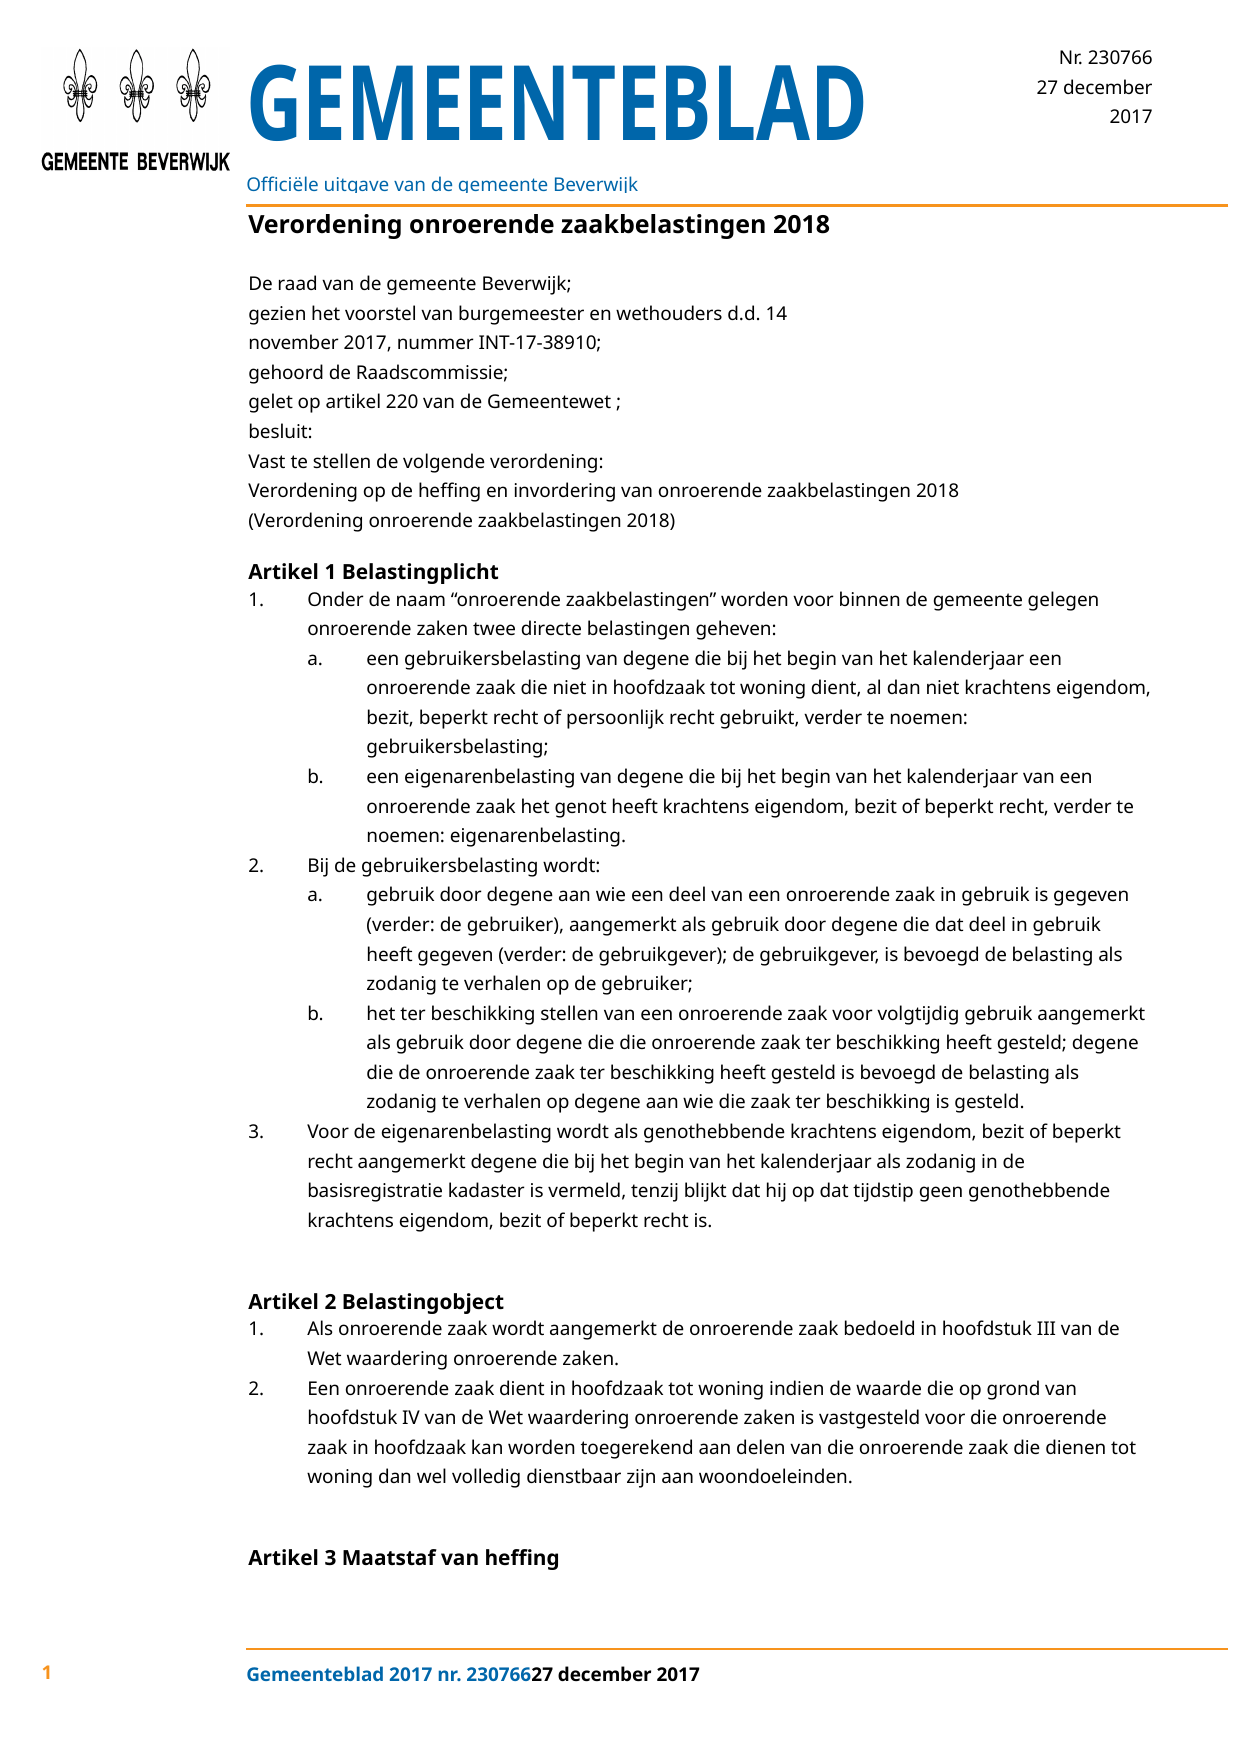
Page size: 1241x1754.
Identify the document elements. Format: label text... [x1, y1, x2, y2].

text Artikel 1 Belastingplicht [248, 557, 1152, 586]
text gelet op artikel 220 van de Gemeentewet ; [248, 389, 1152, 414]
picture [41, 47, 231, 172]
list een gebruikersbelasting van degene die bij het begin van het kalenderjaar een onroerende zaak die niet in hoofdzaak tot woning dient, al dan niet krachtens eigendom, bezit, beperkt recht of persoonlijk recht gebruikt, verder te noemen: gebruikersbelasting; [307, 645, 1152, 759]
text Artikel 3 Maatstaf van heffing [248, 1543, 1152, 1572]
text De raad van de gemeente Beverwijk; [248, 270, 1152, 296]
text gezien het voorstel van burgemeester en wethouders d.d. 14 [248, 300, 1152, 326]
list het ter beschikking stellen van een onroerende zaak voor volgtijdig gebruik aangemerkt als gebruik door degene die die onroerende zaak ter beschikking heeft gesteld; degene die de onroerende zaak ter beschikking heeft gesteld is bevoegd de belasting als zodanig te verhalen op degene aan wie die zaak ter beschikking is gesteld. [307, 1000, 1152, 1114]
list gebruik door degene aan wie een deel van een onroerende zaak in gebruik is gegeven (verder: de gebruiker), aangemerkt als gebruik door degene die dat deel in gebruik heeft gegeven (verder: de gebruikgever); de gebruikgever, is bevoegd de belasting als zodanig te verhalen op de gebruiker; [307, 882, 1152, 996]
text gehoord de Raadscommissie; [248, 359, 1152, 385]
list Onder de naam “onroerende zaakbelastingen” worden voor binnen de gemeente gelegen onroerende zaken twee directe belastingen geheven: [248, 586, 1152, 641]
text Vast te stellen de volgende verordening: [248, 448, 1152, 473]
list een eigenarenbelasting van degene die bij het begin van het kalenderjaar van een onroerende zaak het genot heeft krachtens eigendom, bezit of beperkt recht, verder te noemen: eigenarenbelasting. [307, 763, 1152, 848]
text Verordening op de heffing en invordering van onroerende zaakbelastingen 2018 [248, 477, 1152, 503]
text besluit: [248, 418, 1152, 444]
text november 2017, nummer INT-17-38910; [248, 329, 1152, 355]
text (Verordening onroerende zaakbelastingen 2018) [248, 507, 1152, 533]
list Als onroerende zaak wordt aangemerkt de onroerende zaak bedoeld in hoofdstuk III van de Wet waardering onroerende zaken. [248, 1316, 1152, 1371]
list Voor de eigenarenbelasting wordt als genothebbende krachtens eigendom, bezit of beperkt recht aangemerkt degene die bij het begin van het kalenderjaar als zodanig in de basisregistratie kadaster is vermeld, tenzij blijkt dat hij op dat tijdstip geen genothebbende krachtens eigendom, bezit of beperkt recht is. [248, 1118, 1152, 1233]
text Artikel 2 Belastingobject [248, 1287, 1152, 1316]
list Bij de gebruikersbelasting wordt: [248, 852, 1152, 878]
text Verordening onroerende zaakbelastingen 2018 [248, 207, 1152, 241]
list Een onroerende zaak dient in hoofdzaak tot woning indien de waarde die op grond van hoofdstuk IV van de Wet waardering onroerende zaken is vastgesteld voor die onroerende zaak in hoofdzaak kan worden toegerekend aan delen van die onroerende zaak die dienen tot woning dan wel volledig dienstbaar zijn aan woondoeleinden. [248, 1375, 1152, 1489]
